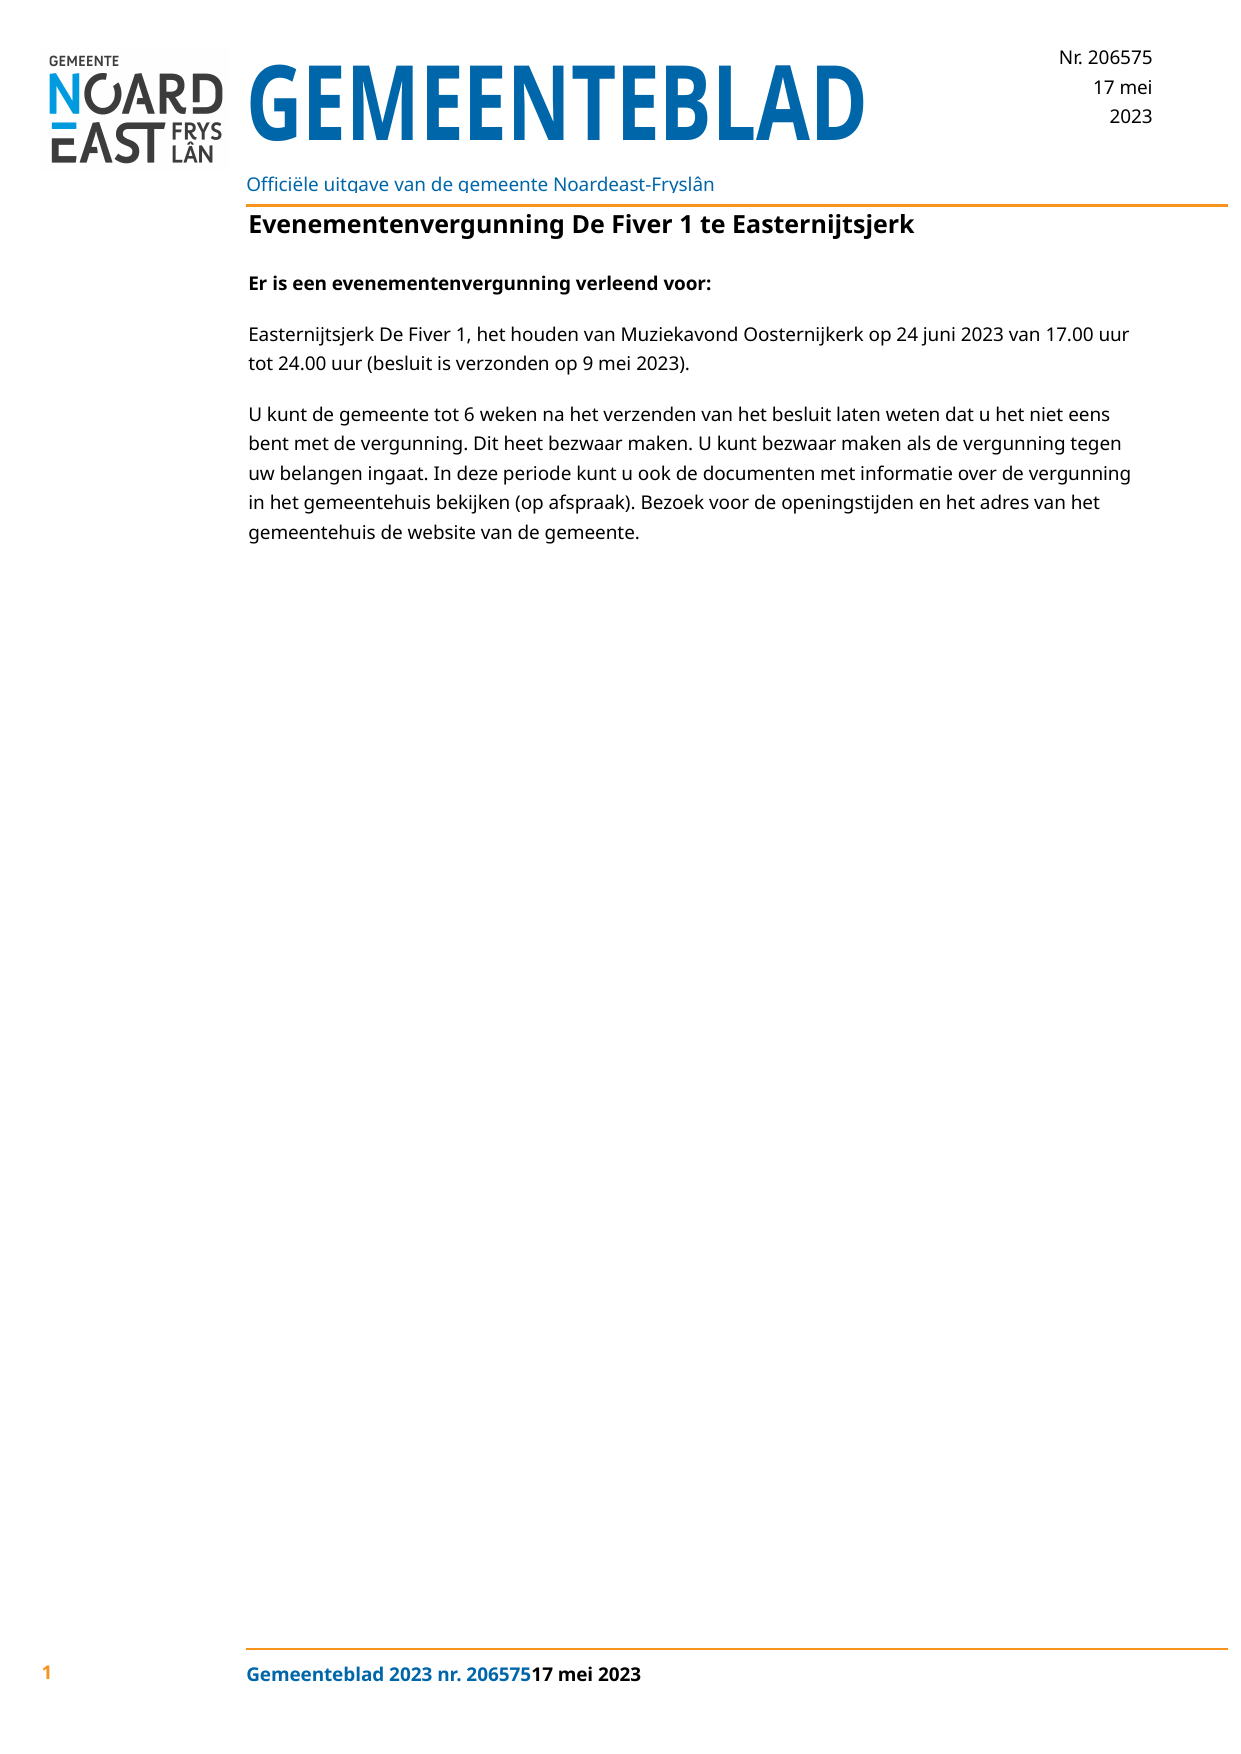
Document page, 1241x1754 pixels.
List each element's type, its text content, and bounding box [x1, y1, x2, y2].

text Er is een evenementenvergunning verleend voor: [248, 270, 1152, 296]
text U kunt de gemeente tot 6 weken na het verzenden van het besluit laten weten dat u het niet eens bent met de vergunning. Dit heet bezwaar maken. U kunt bezwaar maken als de vergunning tegen uw belangen ingaat. In deze periode kunt u ook de documenten met informatie over de vergunning in het gemeentehuis bekijken (op afspraak). Bezoek voor de openingstijden en het adres van het gemeentehuis de website van de gemeente. [248, 401, 1152, 545]
picture [41, 47, 231, 172]
text Easternijtsjerk De Fiver 1, het houden van Muziekavond Oosternijkerk op 24 juni 2023 van 17.00 uur tot 24.00 uur (besluit is verzonden op 9 mei 2023). [248, 321, 1152, 376]
text Evenementenvergunning De Fiver 1 te Easternijtsjerk [248, 207, 1152, 241]
